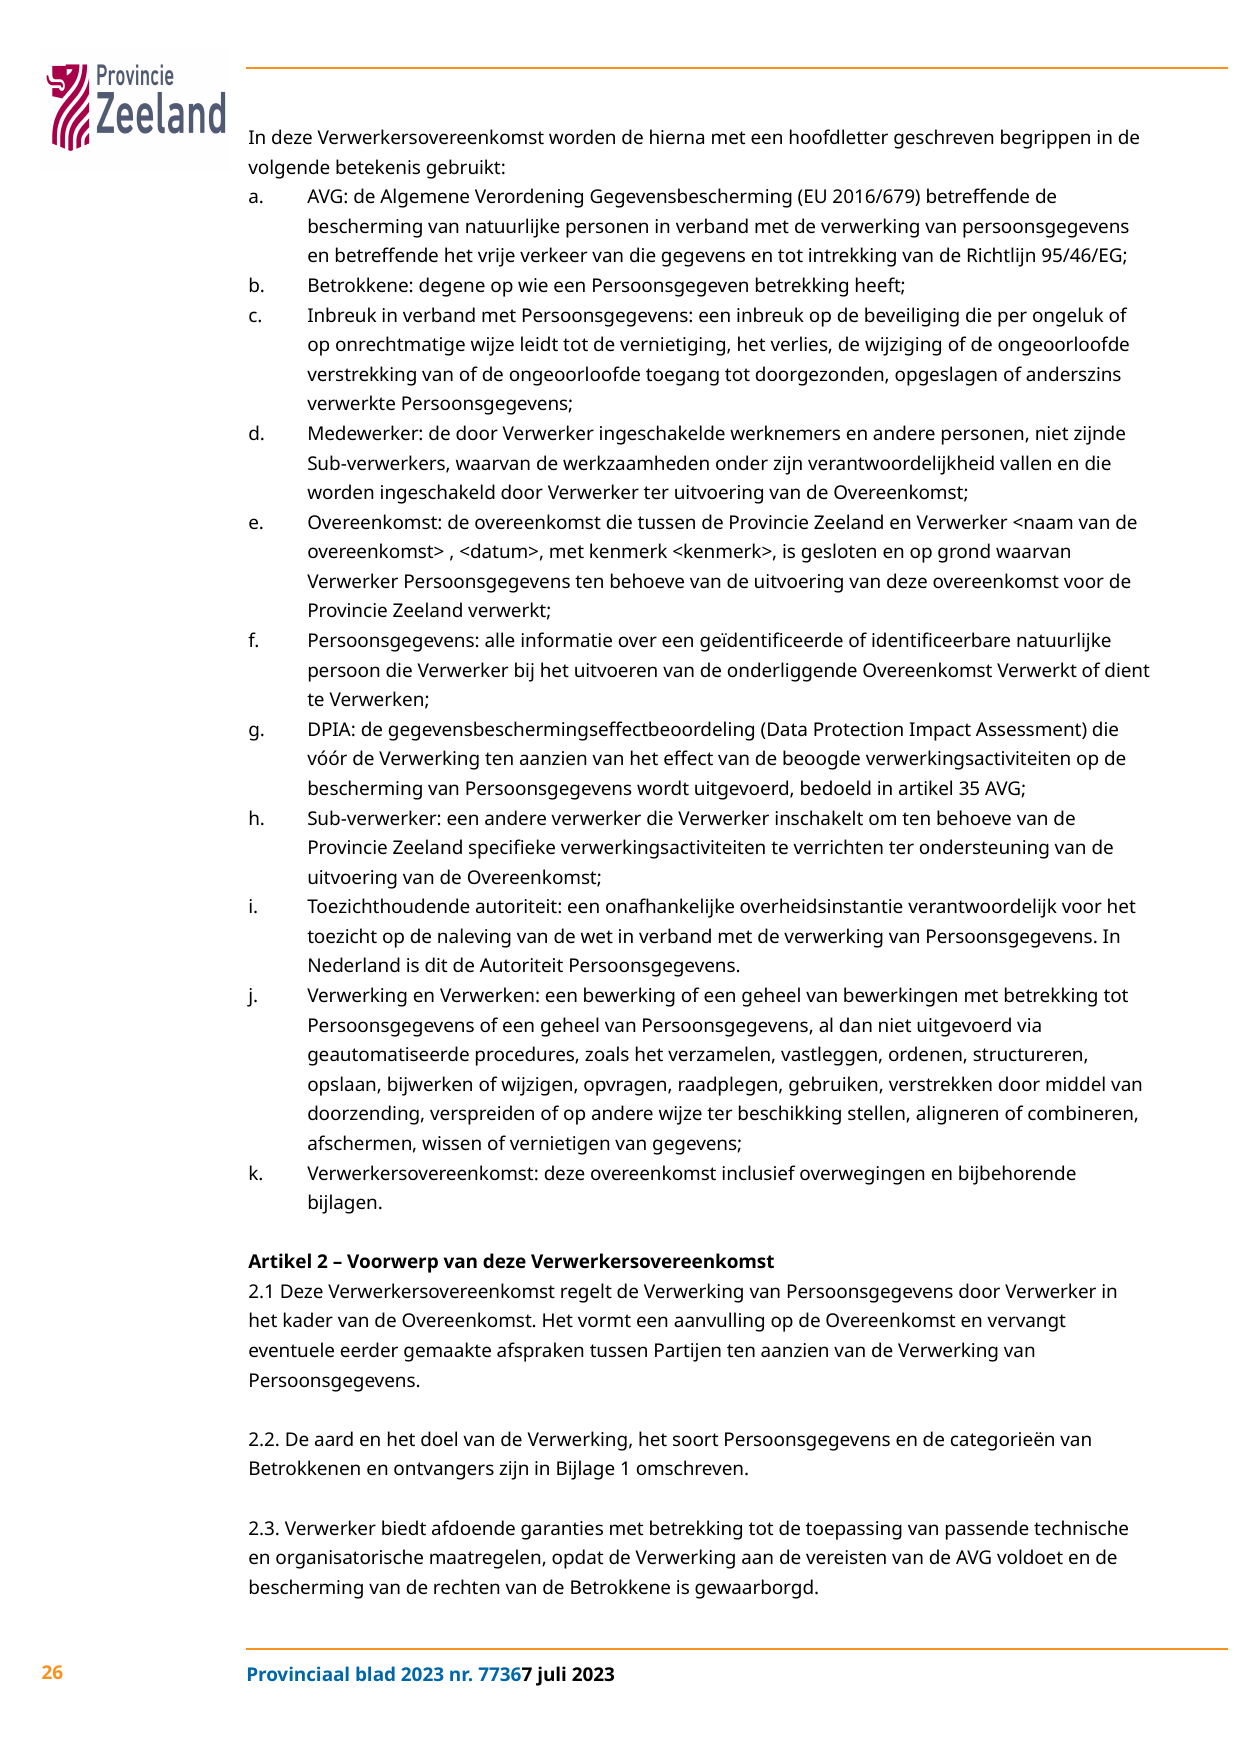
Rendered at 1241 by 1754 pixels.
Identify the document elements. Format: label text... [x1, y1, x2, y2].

list Persoonsgegevens: alle informatie over een geïdentificeerde of identificeerbare natuurlijke persoon die Verwerker bij het uitvoeren van de onderliggende Overeenkomst Verwerkt of dient te Verwerken; [248, 627, 1152, 712]
text 2.2. De aard en het doel van de Verwerking, het soort Persoonsgegevens en de categorieën van Betrokkenen en ontvangers zijn in Bijlage 1 omschreven. [248, 1426, 1152, 1481]
list Sub-verwerker: een andere verwerker die Verwerker inschakelt om ten behoeve van de Provincie Zeeland specifieke verwerkingsactiviteiten te verrichten ter ondersteuning van de uitvoering van de Overeenkomst; [248, 805, 1152, 890]
text Artikel 2 – Voorwerp van deze Verwerkersovereenkomst [248, 1248, 1152, 1274]
list Verwerking en Verwerken: een bewerking of een geheel van bewerkingen met betrekking tot Persoonsgegevens of een geheel van Persoonsgegevens, al dan niet uitgevoerd via geautomatiseerde procedures, zoals het verzamelen, vastleggen, ordenen, structureren, opslaan, bijwerken of wijzigen, opvragen, raadplegen, gebruiken, verstrekken door middel van doorzending, verspreiden of op andere wijze ter beschikking stellen, aligneren of combineren, afschermen, wissen of vernietigen van gegevens; [248, 982, 1152, 1156]
text 2.3. Verwerker biedt afdoende garanties met betrekking tot de toepassing van passende technische en organisatorische maatregelen, opdat de Verwerking aan de vereisten van de AVG voldoet en de bescherming van de rechten van de Betrokkene is gewaarborgd. [248, 1515, 1152, 1600]
list Medewerker: de door Verwerker ingeschakelde werknemers en andere personen, niet zijnde Sub-verwerkers, waarvan de werkzaamheden onder zijn verantwoordelijkheid vallen en die worden ingeschakeld door Verwerker ter uitvoering van de Overeenkomst; [248, 420, 1152, 505]
list Toezichthoudende autoriteit: een onafhankelijke overheidsinstantie verantwoordelijk voor het toezicht op de naleving van de wet in verband met de verwerking van Persoonsgegevens. In Nederland is dit de Autoriteit Persoonsgegevens. [248, 893, 1152, 978]
list AVG: de Algemene Verordening Gegevensbescherming (EU 2016/679) betreffende de bescherming van natuurlijke personen in verband met de verwerking van persoonsgegevens en betreffende het vrije verkeer van die gegevens en tot intrekking van de Richtlijn 95/46/EG; [248, 183, 1152, 268]
list DPIA: de gegevensbeschermingseffectbeoordeling (Data Protection Impact Assessment) die vóór de Verwerking ten aanzien van het effect van de beoogde verwerkingsactiviteiten op de bescherming van Persoonsgegevens wordt uitgevoerd, bedoeld in artikel 35 AVG; [248, 716, 1152, 801]
text 2.1 Deze Verwerkersovereenkomst regelt de Verwerking van Persoonsgegevens door Verwerker in het kader van de Overeenkomst. Het vormt een aanvulling op de Overeenkomst en vervangt eventuele eerder gemaakte afspraken tussen Partijen ten aanzien van de Verwerking van Persoonsgegevens. [248, 1278, 1152, 1393]
list Verwerkersovereenkomst: deze overeenkomst inclusief overwegingen en bijbehorende bijlagen. [248, 1160, 1152, 1215]
list Overeenkomst: de overeenkomst die tussen de Provincie Zeeland en Verwerker <naam van de overeenkomst> , <datum>, met kenmerk <kenmerk>, is gesloten en op grond waarvan Verwerker Persoonsgegevens ten behoeve van de uitvoering van deze overeenkomst voor de Provincie Zeeland verwerkt; [248, 509, 1152, 623]
picture [41, 47, 231, 172]
list Inbreuk in verband met Persoonsgegevens: een inbreuk op de beveiliging die per ongeluk of op onrechtmatige wijze leidt tot de vernietiging, het verlies, de wijziging of de ongeoorloofde verstrekking van of de ongeoorloofde toegang tot doorgezonden, opgeslagen of anderszins verwerkte Persoonsgegevens; [248, 302, 1152, 416]
text In deze Verwerkersovereenkomst worden de hierna met een hoofdletter geschreven begrippen in de volgende betekenis gebruikt: [248, 124, 1152, 180]
list Betrokkene: degene op wie een Persoonsgegeven betrekking heeft; [248, 272, 1152, 298]
